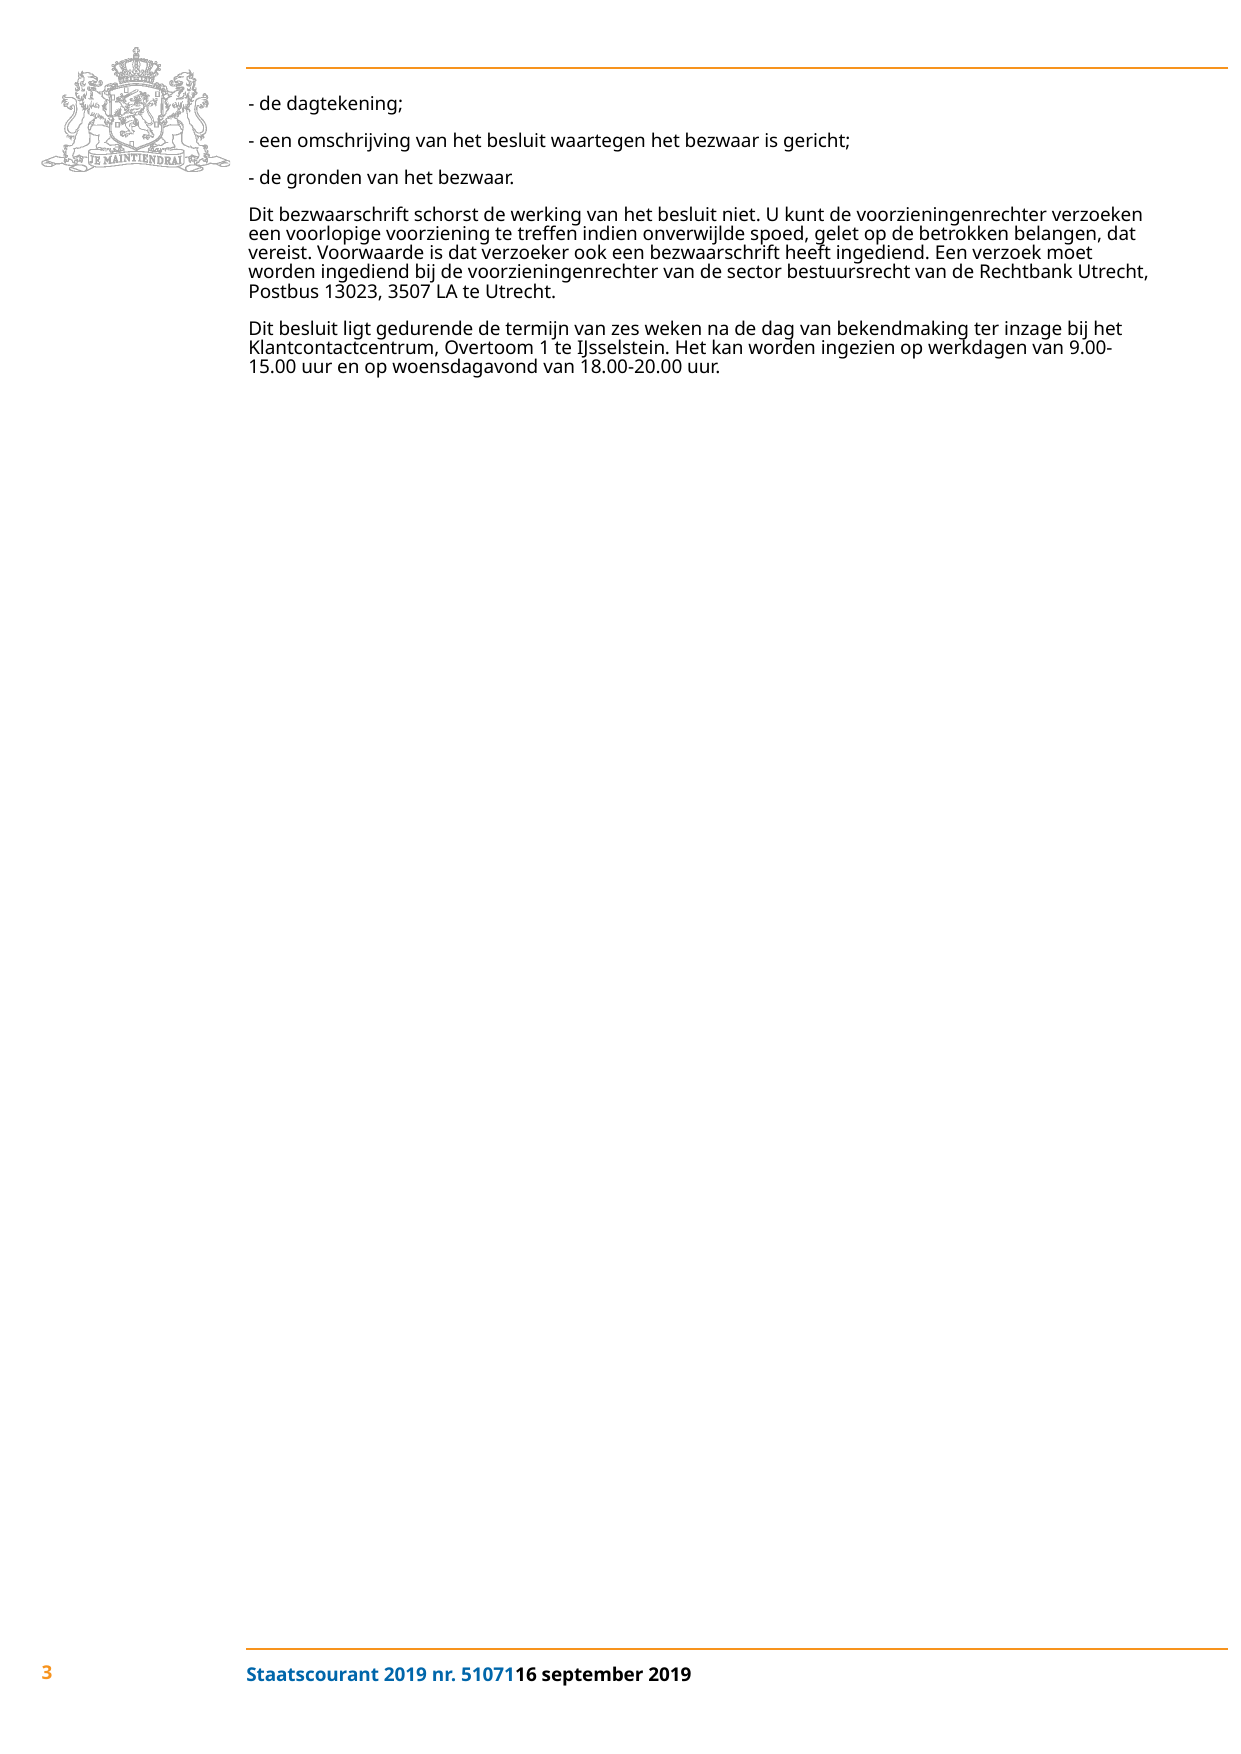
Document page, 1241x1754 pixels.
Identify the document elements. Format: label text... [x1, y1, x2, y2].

text Dit besluit ligt gedurende de termijn van zes weken na de dag van bekendmaking ter inzage bij het Klantcontactcentrum, Overtoom 1 te IJsselstein. Het kan worden ingezien op werkdagen van 9.00-15.00 uur en op woensdagavond van 18.00-20.00 uur. [248, 320, 1152, 378]
text Dit bezwaarschrift schorst de werking van het besluit niet. U kunt de voorzieningenrechter verzoeken een voorlopige voorziening te treffen indien onverwijlde spoed, gelet op de betrokken belangen, dat vereist. Voorwaarde is dat verzoeker ook een bezwaarschrift heeft ingediend. Een verzoek moet worden ingediend bij de voorzieningenrechter van de sector bestuursrecht van de Rechtbank Utrecht, Postbus 13023, 3507 LA te Utrecht. [248, 206, 1152, 302]
text - de dagtekening; [248, 95, 1152, 114]
text - een omschrijving van het besluit waartegen het bezwaar is gericht; [248, 132, 1152, 151]
picture [41, 47, 231, 172]
text - de gronden van het bezwaar. [248, 169, 1152, 188]
